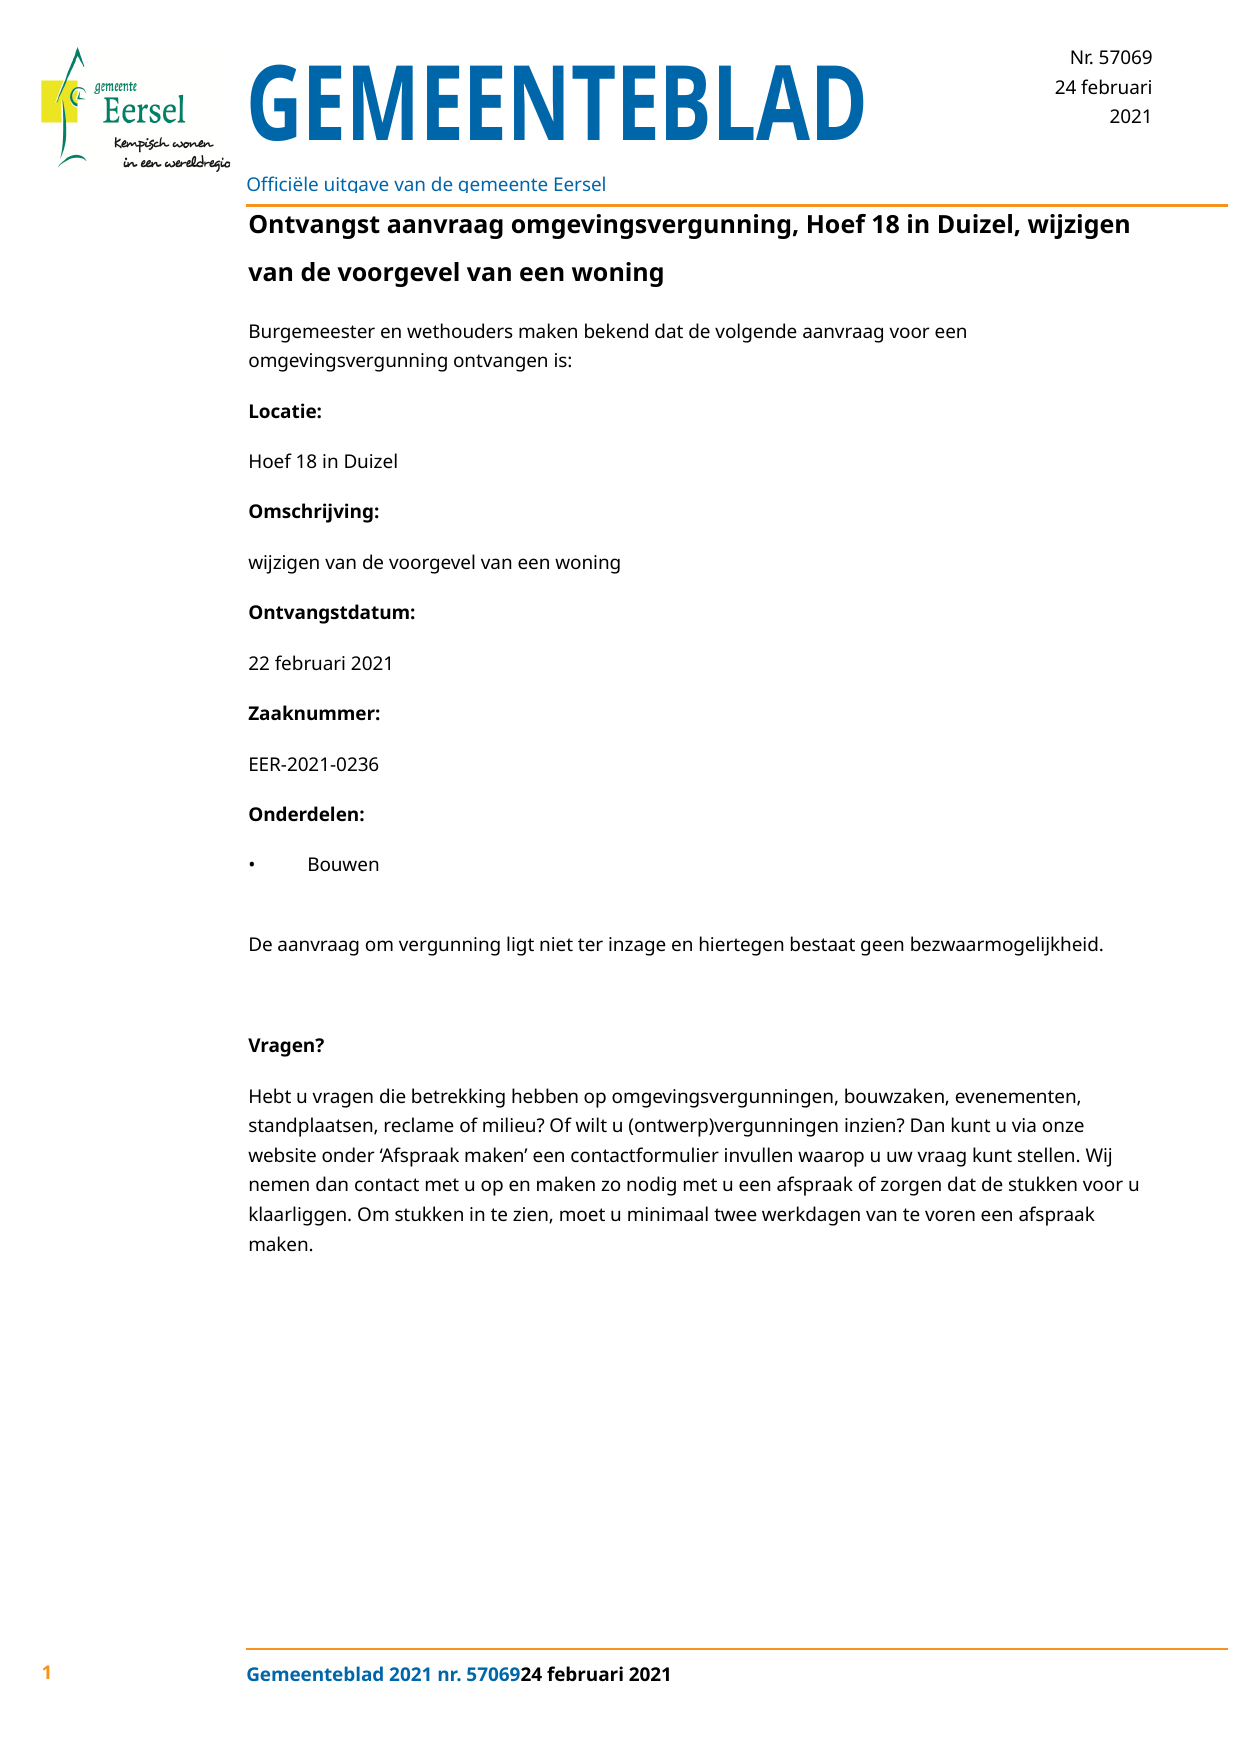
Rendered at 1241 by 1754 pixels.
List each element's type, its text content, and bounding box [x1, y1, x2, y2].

text Locatie: [248, 398, 1152, 424]
text De aanvraag om vergunning ligt niet ter inzage en hiertegen bestaat geen bezwaarmogelijkheid. [248, 932, 1152, 957]
text Omschrijving: [248, 499, 1152, 524]
text Zaaknummer: [248, 700, 1152, 726]
text 22 februari 2021 [248, 650, 1152, 676]
text Hoef 18 in Duizel [248, 448, 1152, 474]
picture [41, 47, 231, 172]
text EER-2021-0236 [248, 751, 1152, 777]
text Burgemeester en wethouders maken bekend dat de volgende aanvraag voor een omgevingsvergunning ontvangen is: [248, 318, 1152, 373]
list Bouwen [248, 852, 1152, 877]
text Hebt u vragen die betrekking hebben op omgevingsvergunningen, bouwzaken, evenementen, standplaatsen, reclame of milieu? Of wilt u (ontwerp)vergunningen inzien? Dan kunt u via onze website onder ‘Afspraak maken’ een contactformulier invullen waarop u uw vraag kunt stellen. Wij nemen dan contact met u op en maken zo nodig met u een afspraak of zorgen dat de stukken voor u klaarliggen. Om stukken in te zien, moet u minimaal twee werkdagen van te voren een afspraak maken. [248, 1083, 1152, 1257]
text Ontvangstdatum: [248, 599, 1152, 625]
text Vragen? [248, 1032, 1152, 1058]
text Ontvangst aanvraag omgevingsvergunning, Hoef 18 in Duizel, wijzigen van de voorgevel van een woning [248, 207, 1152, 288]
text wijzigen van de voorgevel van een woning [248, 549, 1152, 575]
text Onderdelen: [248, 801, 1152, 827]
